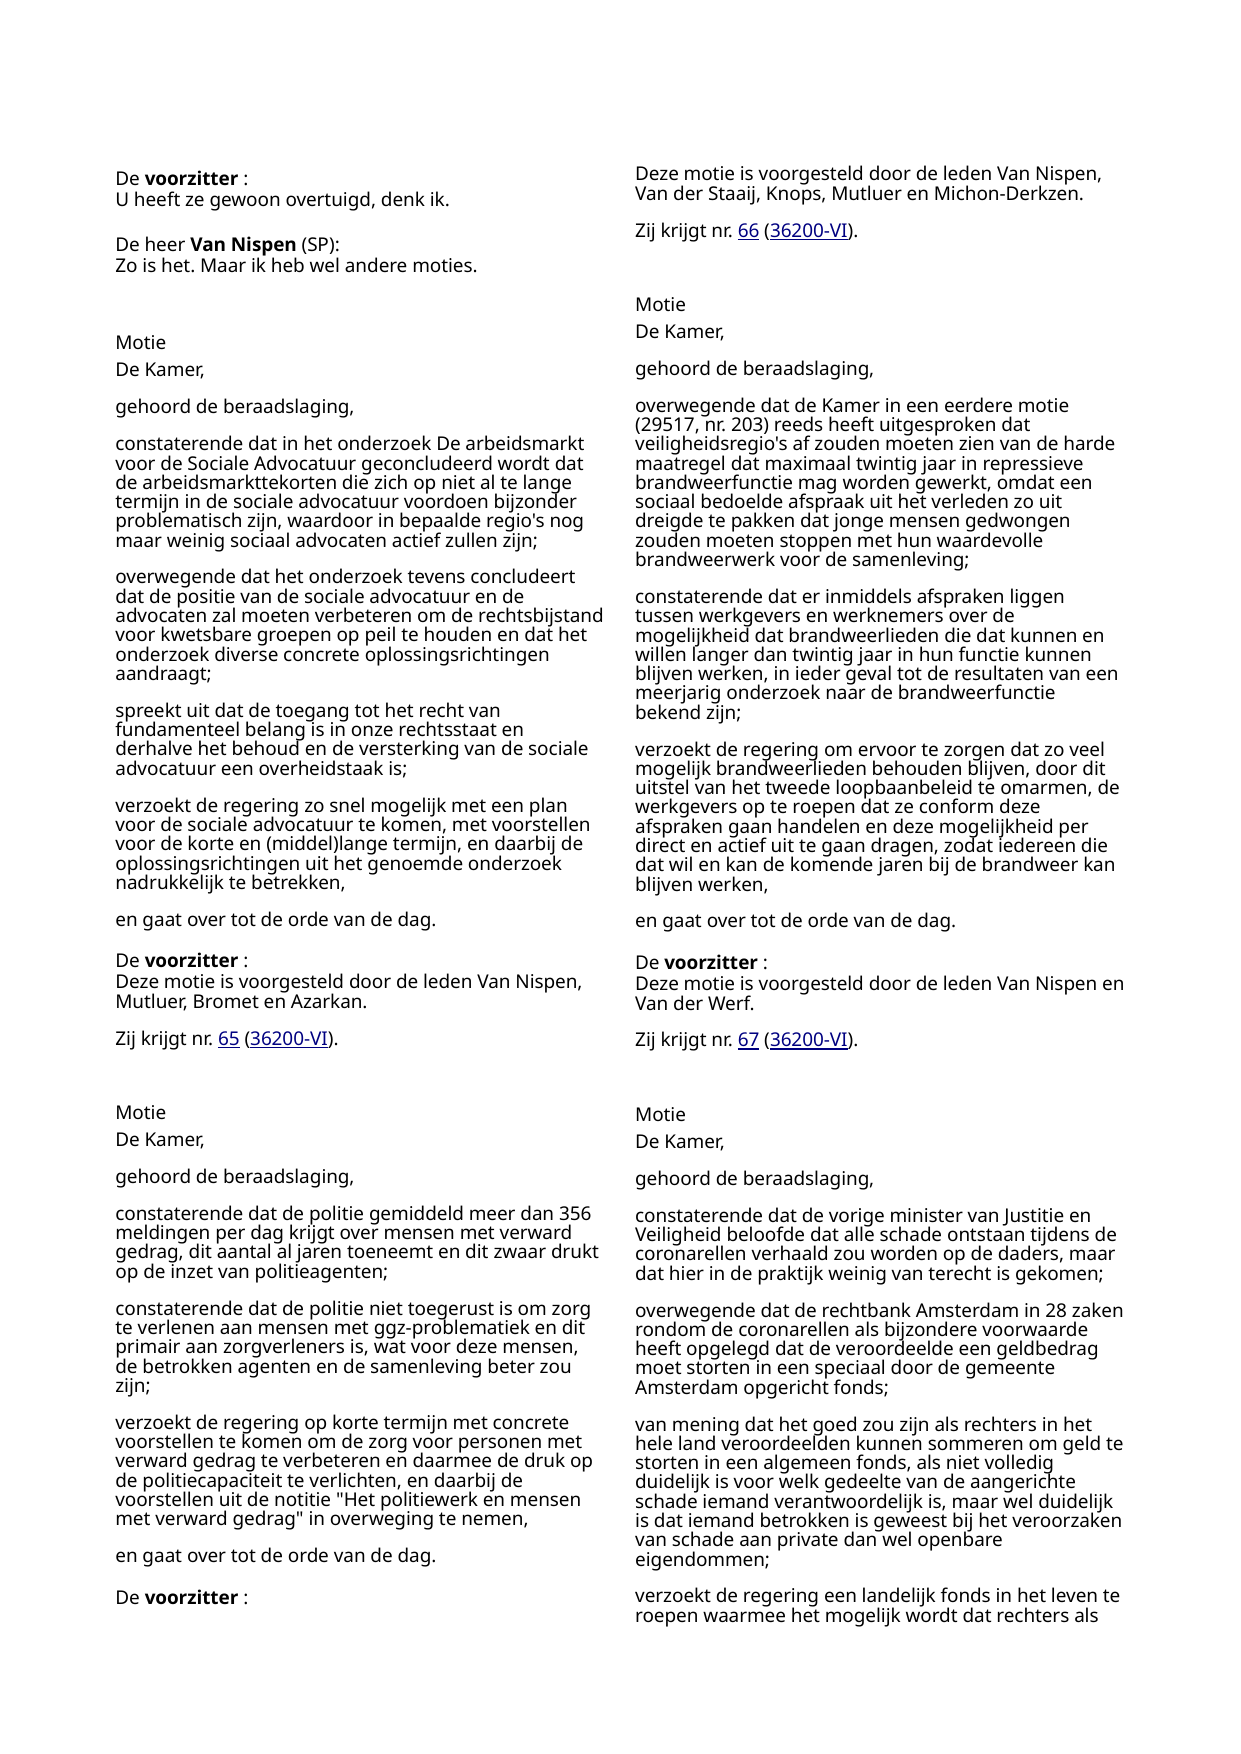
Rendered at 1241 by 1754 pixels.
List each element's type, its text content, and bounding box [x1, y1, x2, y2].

text Zij krijgt nr. 67 (36200-VI). [635, 1031, 1125, 1051]
text De Kamer, [635, 323, 1125, 342]
text verzoekt de regering op korte termijn met concrete voorstellen te komen om de zorg voor personen met verward gedrag te verbeteren en daarmee de druk op de politiecapaciteit te verlichten, en daarbij de voorstellen uit de notitie "Het politiewerk en mensen met verward gedrag" in overweging te nemen, [115, 1414, 605, 1529]
text Motie [115, 329, 605, 355]
text overwegende dat de rechtbank Amsterdam in 28 zaken rondom de coronarellen als bijzondere voorwaarde heeft opgelegd dat de veroordeelde een geldbedrag moet storten in een speciaal door de gemeente Amsterdam opgericht fonds; [635, 1302, 1125, 1398]
text U heeft ze gewoon overtuigd, denk ik. [115, 191, 605, 210]
text en gaat over tot de orde van de dag. [115, 911, 605, 930]
text constaterende dat de vorige minister van Justitie en Veiligheid beloofde dat alle schade ontstaan tijdens de coronarellen verhaald zou worden op de daders, maar dat hier in de praktijk weinig van terecht is gekomen; [635, 1207, 1125, 1284]
text gehoord de beraadslaging, [115, 1168, 605, 1187]
text De voorzitter : [115, 1584, 605, 1610]
text Motie [635, 291, 1125, 317]
text gehoord de beraadslaging, [635, 360, 1125, 379]
text Zij krijgt nr. 66 (36200-VI). [635, 222, 1125, 241]
text constaterende dat er inmiddels afspraken liggen tussen werkgevers en werknemers over de mogelijkheid dat brandweerlieden die dat kunnen en willen langer dan twintig jaar in hun functie kunnen blijven werken, in ieder geval tot de resultaten van een meerjarig onderzoek naar de brandweerfunctie bekend zijn; [635, 588, 1125, 723]
text gehoord de beraadslaging, [635, 1170, 1125, 1189]
text verzoekt de regering een landelijk fonds in het leven te roepen waarmee het mogelijk wordt dat rechters als [635, 1587, 1125, 1626]
text De Kamer, [115, 1131, 605, 1150]
text gehoord de beraadslaging, [115, 398, 605, 417]
text constaterende dat de politie gemiddeld meer dan 356 meldingen per dag krijgt over mensen met verward gedrag, dit aantal al jaren toeneemt en dit zwaar drukt op de inzet van politieagenten; [115, 1205, 605, 1282]
text Zo is het. Maar ik heb wel andere moties. [115, 257, 605, 276]
text en gaat over tot de orde van de dag. [635, 912, 1125, 932]
text spreekt uit dat de toegang tot het recht van fundamenteel belang is in onze rechtsstaat en derhalve het behoud en de versterking van de sociale advocatuur een overheidstaak is; [115, 702, 605, 779]
text De voorzitter : [115, 165, 605, 191]
text verzoekt de regering zo snel mogelijk met een plan voor de sociale advocatuur te komen, met voorstellen voor de korte en (middel)lange termijn, en daarbij de oplossingsrichtingen uit het genoemde onderzoek nadrukkelijk te betrekken, [115, 797, 605, 893]
text Deze motie is voorgesteld door de leden Van Nispen, Mutluer, Bromet en Azarkan. [115, 973, 605, 1012]
text verzoekt de regering om ervoor te zorgen dat zo veel mogelijk brandweerlieden behouden blijven, door dit uitstel van het tweede loopbaanbeleid te omarmen, de werkgevers op te roepen dat ze conform deze afspraken gaan handelen en deze mogelijkheid per direct en actief uit te gaan dragen, zodat iedereen die dat wil en kan de komende jaren bij de brandweer kan blijven werken, [635, 741, 1125, 895]
text Motie [115, 1099, 605, 1125]
text Motie [635, 1101, 1125, 1127]
text De voorzitter : [115, 948, 605, 973]
text Deze motie is voorgesteld door de leden Van Nispen, Van der Staaij, Knops, Mutluer en Michon-Derkzen. [635, 165, 1125, 204]
text De heer Van Nispen (SP): [115, 231, 605, 257]
text overwegende dat de Kamer in een eerdere motie (29517, nr. 203) reeds heeft uitgesproken dat veiligheidsregio's af zouden moeten zien van de harde maatregel dat maximaal twintig jaar in repressieve brandweerfunctie mag worden gewerkt, omdat een sociaal bedoelde afspraak uit het verleden zo uit dreigde te pakken dat jonge mensen gedwongen zouden moeten stoppen met hun waardevolle brandweerwerk voor de samenleving; [635, 397, 1125, 570]
text De voorzitter : [635, 949, 1125, 975]
text Deze motie is voorgesteld door de leden Van Nispen en Van der Werf. [635, 975, 1125, 1014]
text constaterende dat in het onderzoek De arbeidsmarkt voor de Sociale Advocatuur geconcludeerd wordt dat de arbeidsmarkttekorten die zich op niet al te lange termijn in de sociale advocatuur voordoen bijzonder problematisch zijn, waardoor in bepaalde regio's nog maar weinig sociaal advocaten actief zullen zijn; [115, 435, 605, 551]
text Zij krijgt nr. 65 (36200-VI). [115, 1030, 605, 1049]
text constaterende dat de politie niet toegerust is om zorg te verlenen aan mensen met ggz-problematiek en dit primair aan zorgverleners is, wat voor deze mensen, de betrokken agenten en de samenleving beter zou zijn; [115, 1300, 605, 1396]
text overwegende dat het onderzoek tevens concludeert dat de positie van de sociale advocatuur en de advocaten zal moeten verbeteren om de rechtsbijstand voor kwetsbare groepen op peil te houden en dat het onderzoek diverse concrete oplossingsrichtingen aandraagt; [115, 568, 605, 684]
text van mening dat het goed zou zijn als rechters in het hele land veroordeelden kunnen sommeren om geld te storten in een algemeen fonds, als niet volledig duidelijk is voor welk gedeelte van de aangerichte schade iemand verantwoordelijk is, maar wel duidelijk is dat iemand betrokken is geweest bij het veroorzaken van schade aan private dan wel openbare eigendommen; [635, 1416, 1125, 1570]
text en gaat over tot de orde van de dag. [115, 1547, 605, 1566]
text De Kamer, [635, 1133, 1125, 1152]
text De Kamer, [115, 361, 605, 381]
